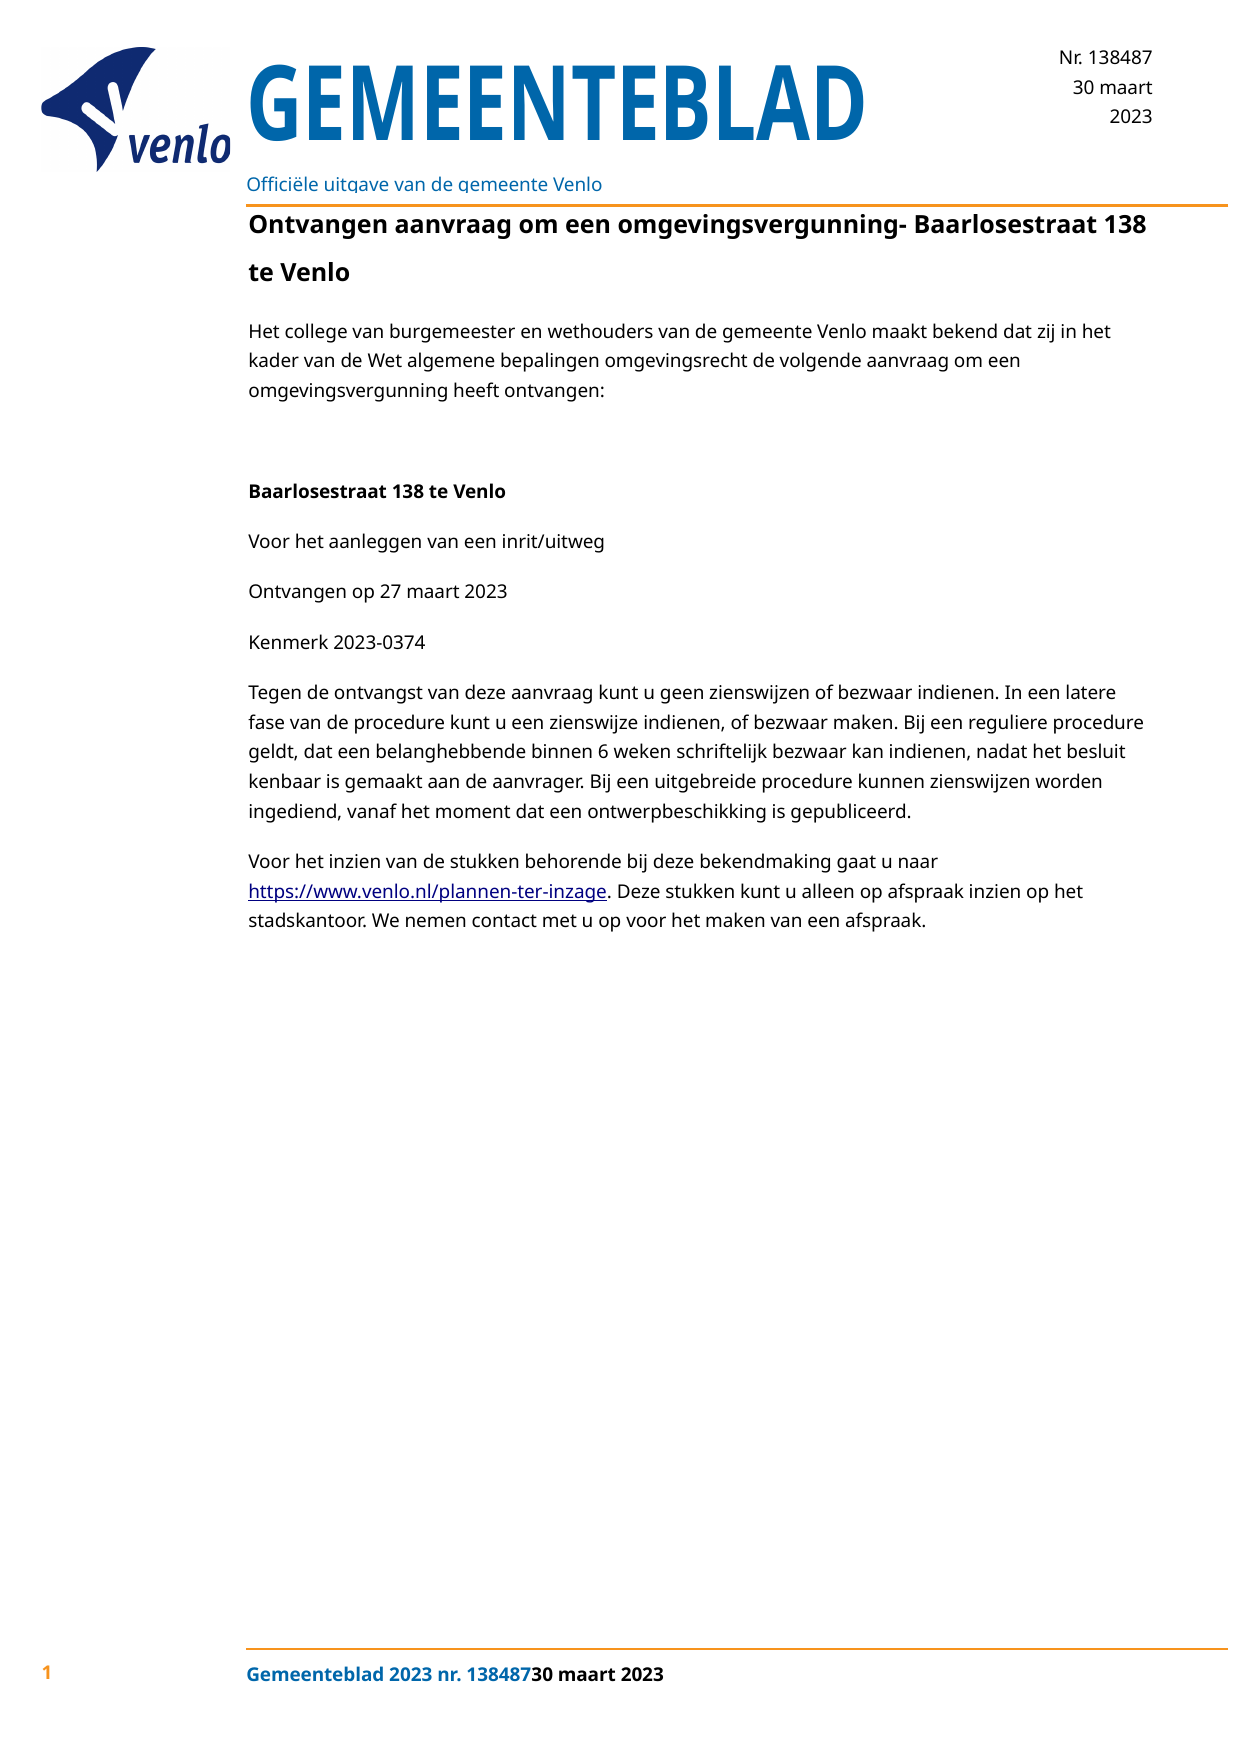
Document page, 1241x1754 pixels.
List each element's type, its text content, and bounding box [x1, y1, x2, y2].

text Ontvangen aanvraag om een omgevingsvergunning- Baarlosestraat 138 te Venlo [248, 207, 1152, 288]
text Het college van burgemeester en wethouders van de gemeente Venlo maakt bekend dat zij in het kader van de Wet algemene bepalingen omgevingsrecht de volgende aanvraag om een omgevingsvergunning heeft ontvangen: [248, 318, 1152, 403]
picture [41, 47, 231, 172]
text Voor het inzien van de stukken behorende bij deze bekendmaking gaat u naar https://www.venlo.nl/plannen-ter-inzage. Deze stukken kunt u alleen op afspraak inzien op het stadskantoor. We nemen contact met u op voor het maken van een afspraak. [248, 848, 1152, 933]
text Tegen de ontvangst van deze aanvraag kunt u geen zienswijzen of bezwaar indienen. In een latere fase van de procedure kunt u een zienswijze indienen, of bezwaar maken. Bij een reguliere procedure geldt, dat een belanghebbende binnen 6 weken schriftelijk bezwaar kan indienen, nadat het besluit kenbaar is gemaakt aan de aanvrager. Bij een uitgebreide procedure kunnen zienswijzen worden ingediend, vanaf het moment dat een ontwerpbeschikking is gepubliceerd. [248, 679, 1152, 824]
text Kenmerk 2023-0374 [248, 629, 1152, 655]
text Voor het aanleggen van een inrit/uitweg [248, 528, 1152, 554]
text Baarlosestraat 138 te Venlo [248, 478, 1152, 504]
text Ontvangen op 27 maart 2023 [248, 579, 1152, 604]
